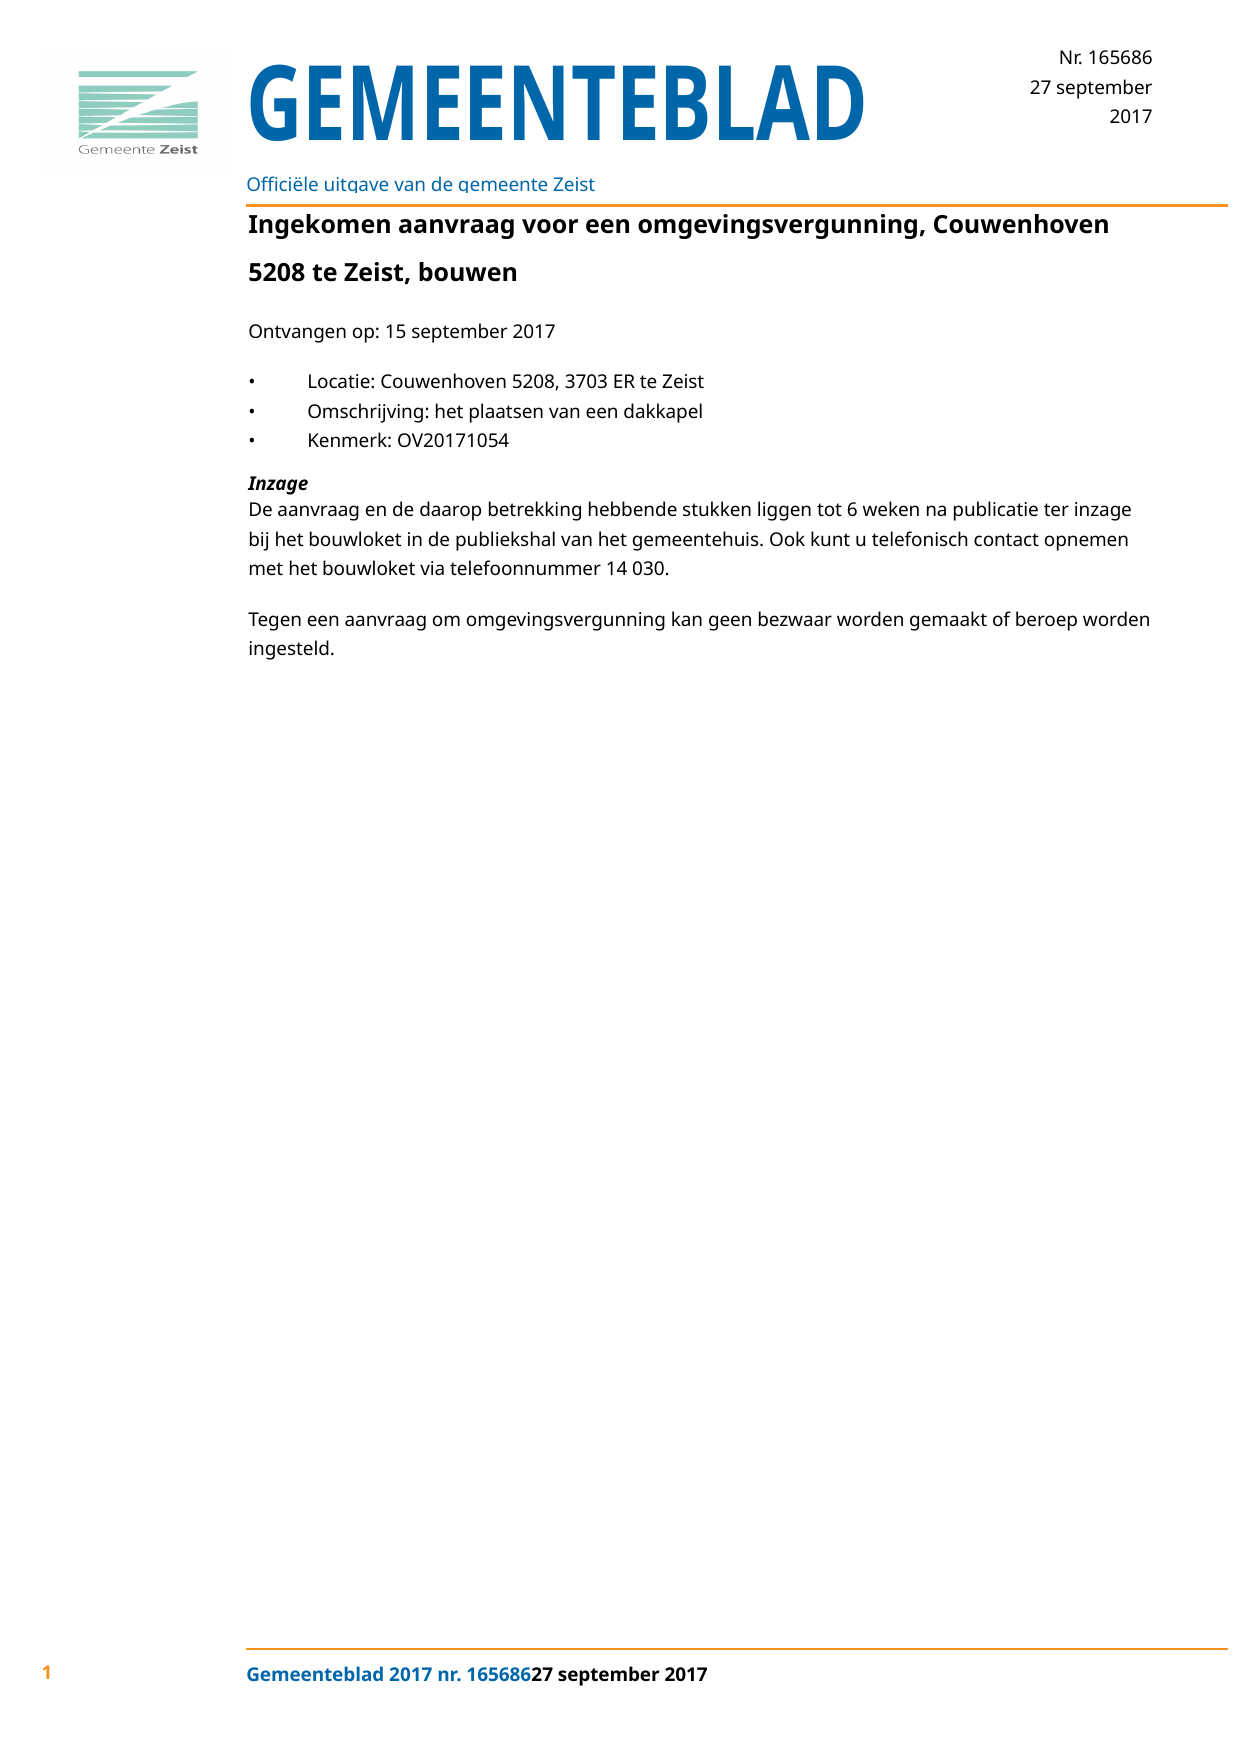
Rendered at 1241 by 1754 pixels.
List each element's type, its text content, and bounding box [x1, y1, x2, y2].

text Inzage [248, 471, 1152, 496]
list Omschrijving: het plaatsen van een dakkapel [248, 398, 1152, 424]
list Kenmerk: OV20171054 [248, 427, 1152, 453]
picture [41, 47, 231, 172]
text Ontvangen op: 15 september 2017 [248, 318, 1152, 344]
list Locatie: Couwenhoven 5208, 3703 ER te Zeist [248, 368, 1152, 394]
text Ingekomen aanvraag voor een omgevingsvergunning, Couwenhoven 5208 te Zeist, bouwen [248, 207, 1152, 288]
text Tegen een aanvraag om omgevingsvergunning kan geen bezwaar worden gemaakt of beroep worden ingesteld. [248, 606, 1152, 661]
text De aanvraag en de daarop betrekking hebbende stukken liggen tot 6 weken na publicatie ter inzage bij het bouwloket in de publiekshal van het gemeentehuis. Ook kunt u telefonisch contact opnemen met het bouwloket via telefoonnummer 14 030. [248, 496, 1152, 581]
